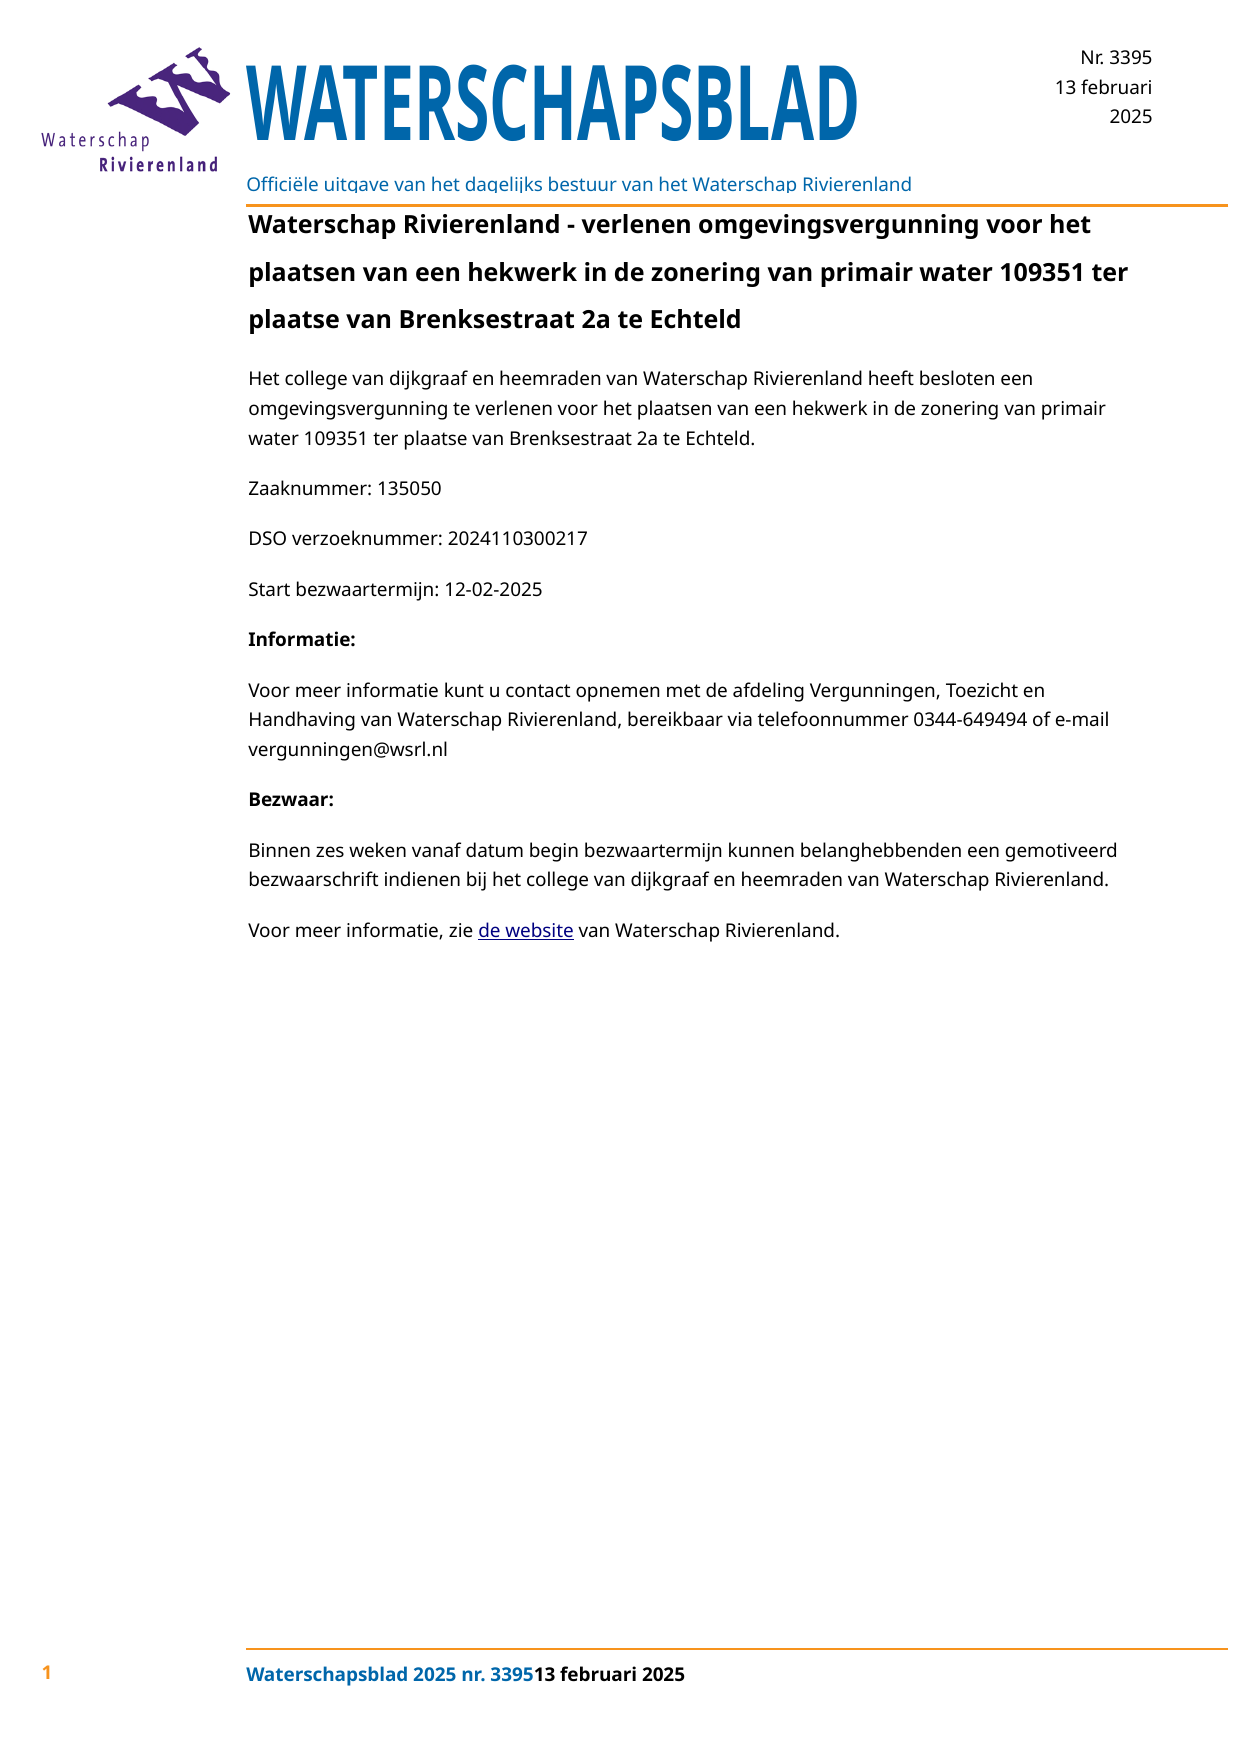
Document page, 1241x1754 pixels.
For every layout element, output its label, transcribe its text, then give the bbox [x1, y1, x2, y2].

text Binnen zes weken vanaf datum begin bezwaartermijn kunnen belanghebbenden een gemotiveerd bezwaarschrift indienen bij het college van dijkgraaf en heemraden van Waterschap Rivierenland. [248, 837, 1152, 892]
text Voor meer informatie, zie de website van Waterschap Rivierenland. [248, 917, 1152, 942]
text Informatie: [248, 626, 1152, 652]
picture [41, 47, 231, 172]
text DSO verzoeknummer: 2024110300217 [248, 526, 1152, 551]
text Waterschap Rivierenland - verlenen omgevingsvergunning voor het plaatsen van een hekwerk in de zonering van primair water 109351 ter plaatse van Brenksestraat 2a te Echteld [248, 207, 1152, 336]
text Voor meer informatie kunt u contact opnemen met de afdeling Vergunningen, Toezicht en Handhaving van Waterschap Rivierenland, bereikbaar via telefoonnummer 0344-649494 of e-mail vergunningen@wsrl.nl [248, 677, 1152, 762]
text Start bezwaartermijn: 12-02-2025 [248, 576, 1152, 602]
text Zaaknummer: 135050 [248, 475, 1152, 501]
text Bezwaar: [248, 786, 1152, 812]
text Het college van dijkgraaf en heemraden van Waterschap Rivierenland heeft besloten een omgevingsvergunning te verlenen voor het plaatsen van een hekwerk in de zonering van primair water 109351 ter plaatse van Brenksestraat 2a te Echteld. [248, 366, 1152, 450]
